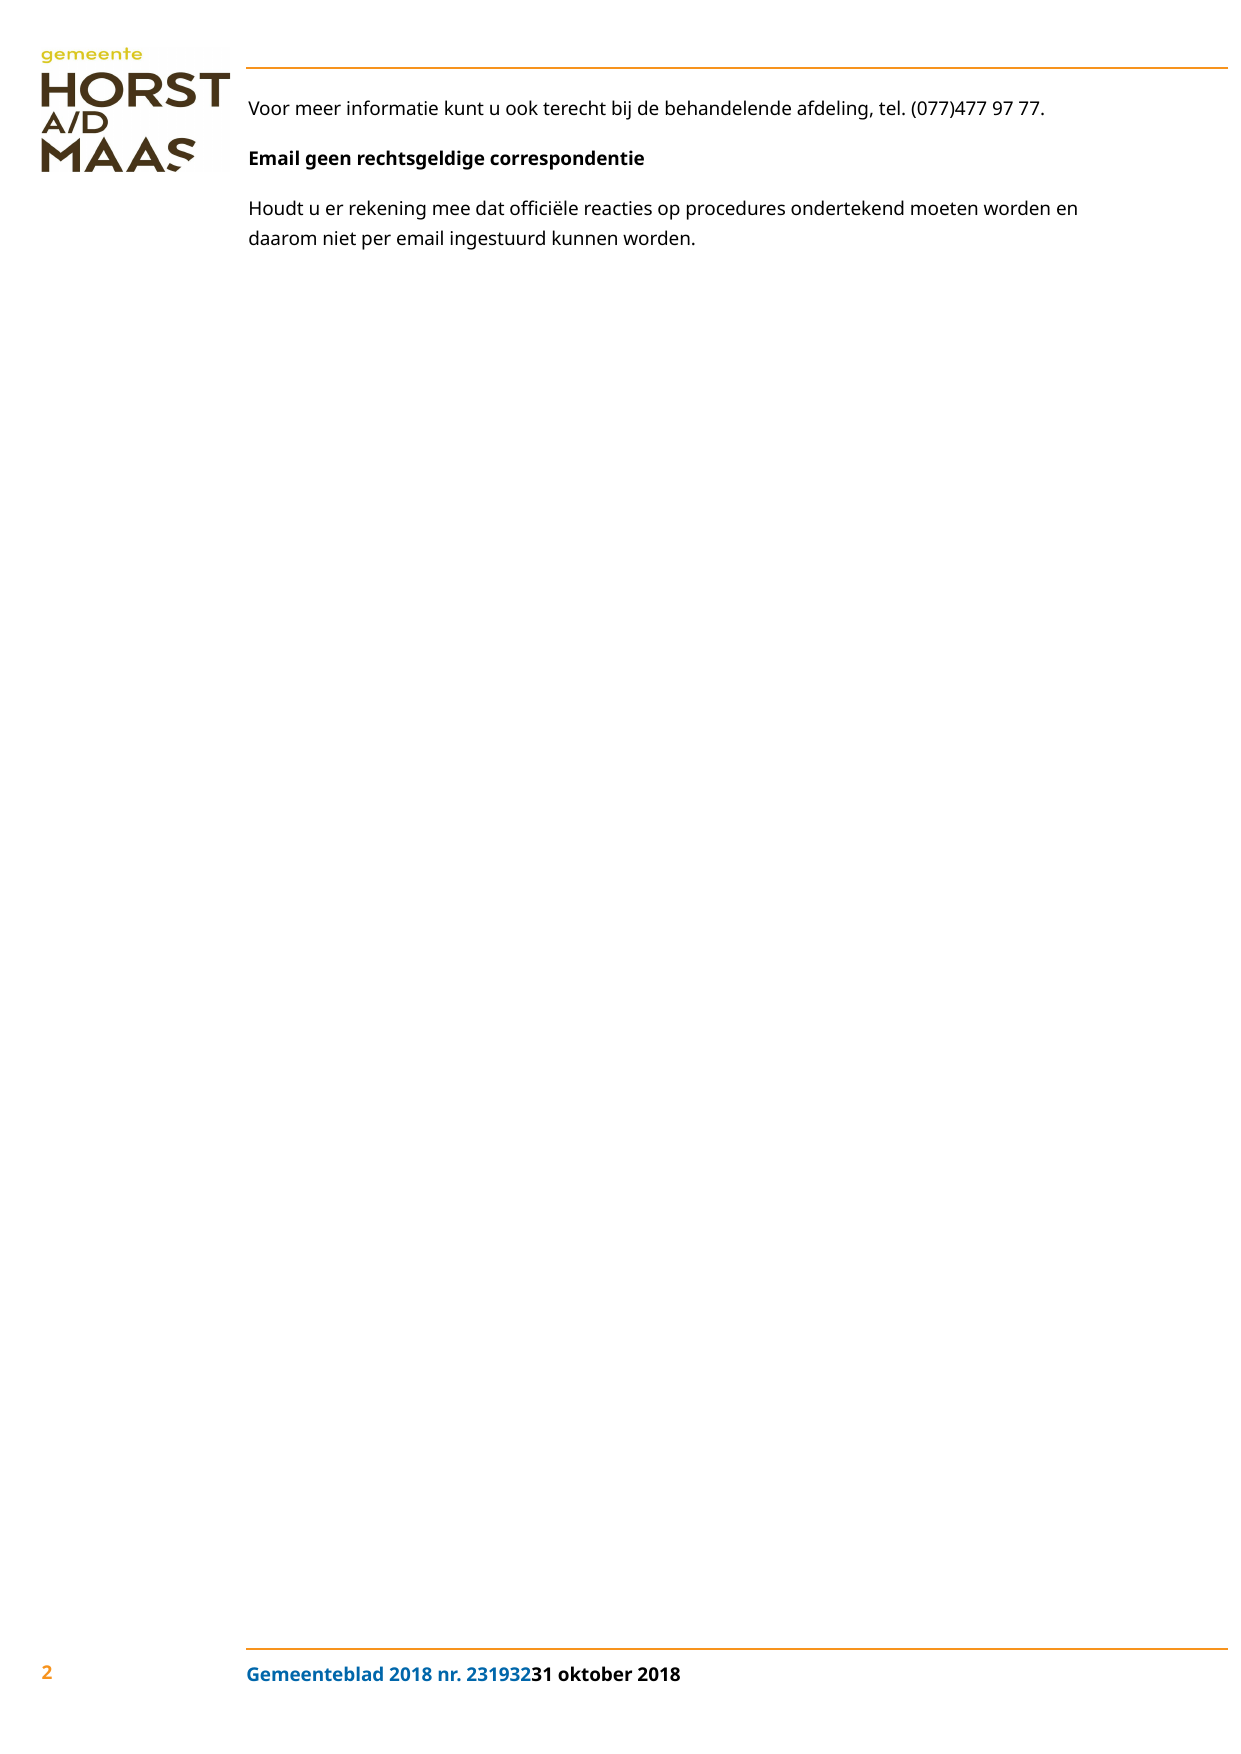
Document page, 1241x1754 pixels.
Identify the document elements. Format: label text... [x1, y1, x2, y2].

text Voor meer informatie kunt u ook terecht bij de behandelende afdeling, tel. (077)477 97 77. [248, 95, 1152, 121]
text Houdt u er rekening mee dat officiële reacties op procedures ondertekend moeten worden en daarom niet per email ingestuurd kunnen worden. [248, 196, 1152, 251]
text Email geen rechtsgeldige correspondentie [248, 145, 1152, 171]
picture [41, 47, 231, 172]
